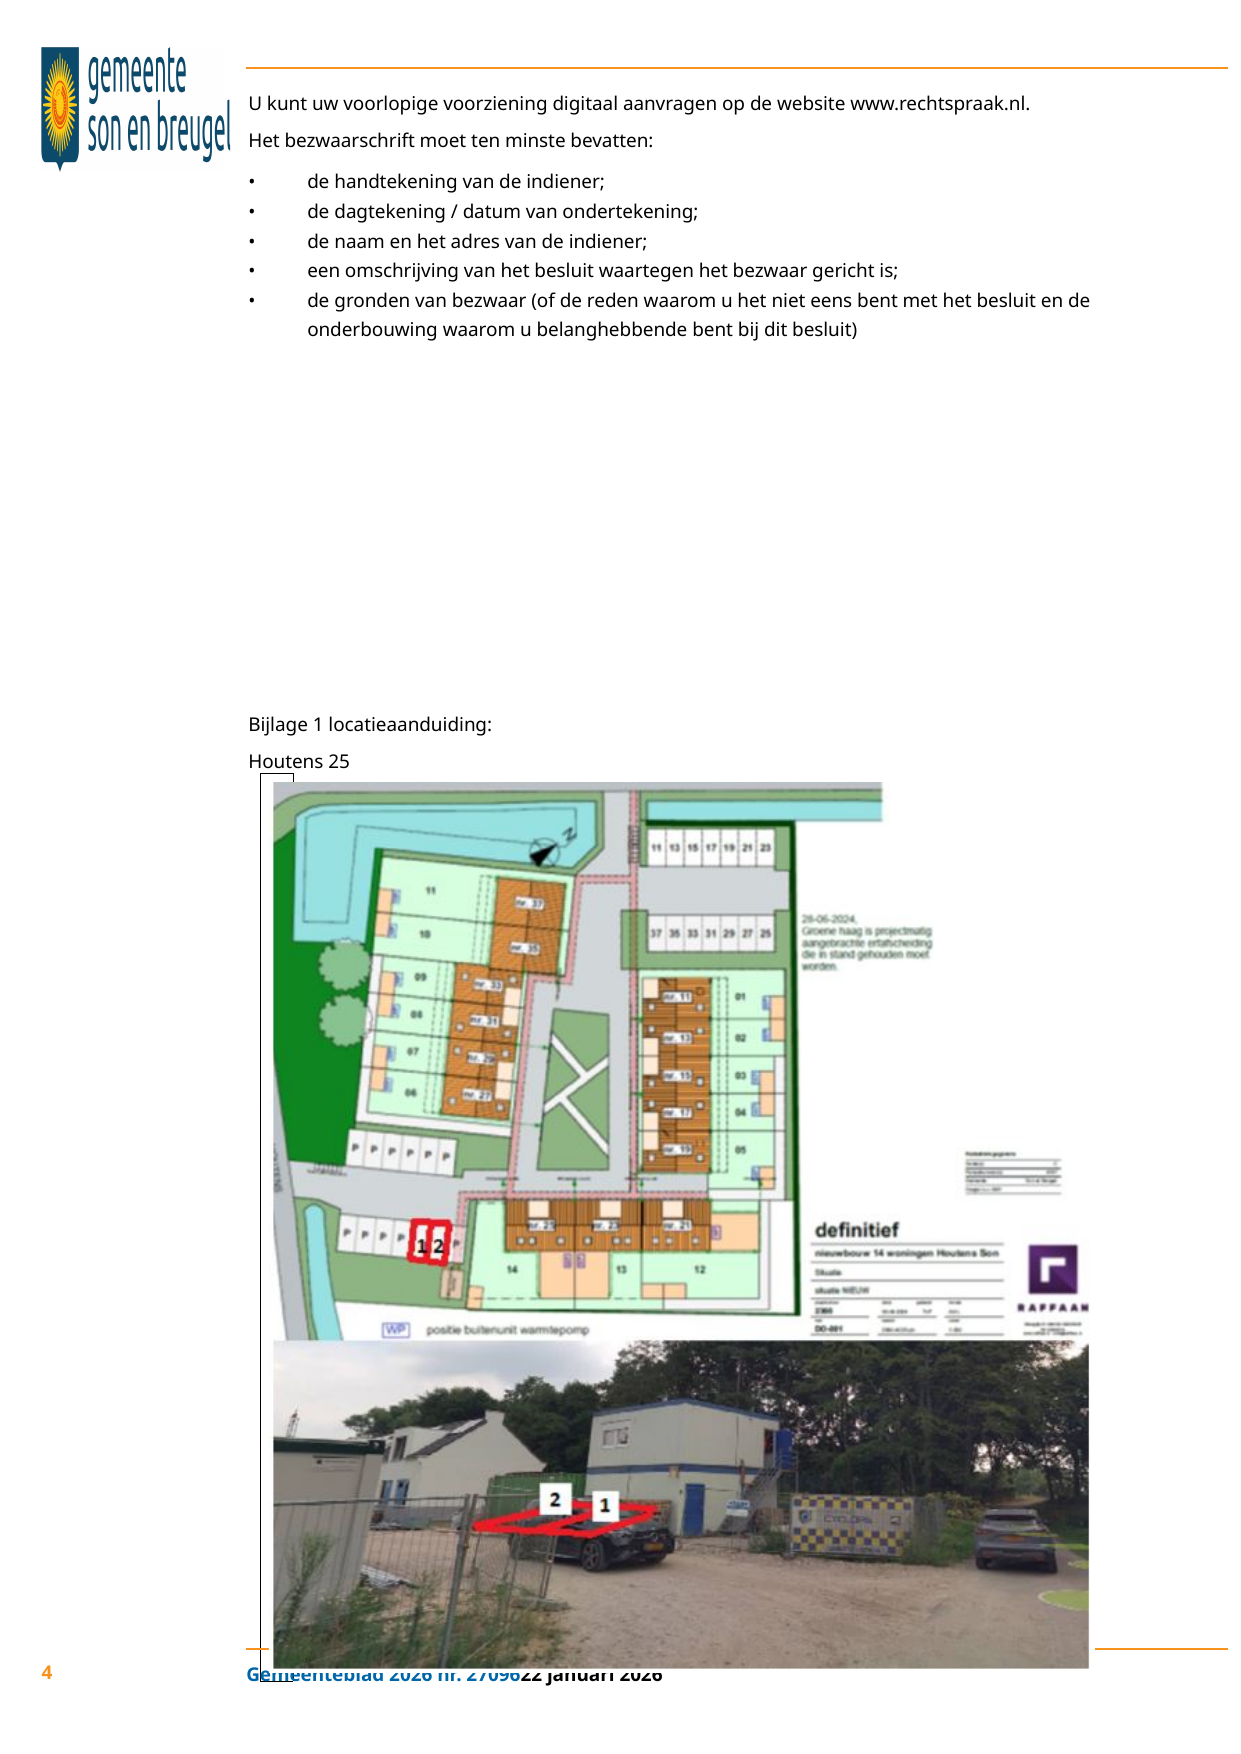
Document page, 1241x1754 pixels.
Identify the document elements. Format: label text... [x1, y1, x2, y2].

list de dagtekening / datum van ondertekening; [248, 198, 1152, 224]
text Houtens 25 [248, 753, 1152, 772]
list de gronden van bezwaar (of de reden waarom u het niet eens bent met het besluit en de onderbouwing waarom u belanghebbende bent bij dit besluit) [248, 287, 1152, 342]
list de naam en het adres van de indiener; [248, 228, 1152, 254]
text Bijlage 1 locatieaanduiding: [248, 716, 1152, 735]
list de handtekening van de indiener; [248, 169, 1152, 194]
picture [268, 782, 1095, 1673]
list een omschrijving van het besluit waartegen het bezwaar gericht is; [248, 257, 1152, 283]
text U kunt uw voorlopige voorziening digitaal aanvragen op de website www.rechtspraak.nl. [248, 95, 1152, 114]
picture [41, 47, 231, 172]
text Het bezwaarschrift moet ten minste bevatten: [248, 132, 1152, 151]
